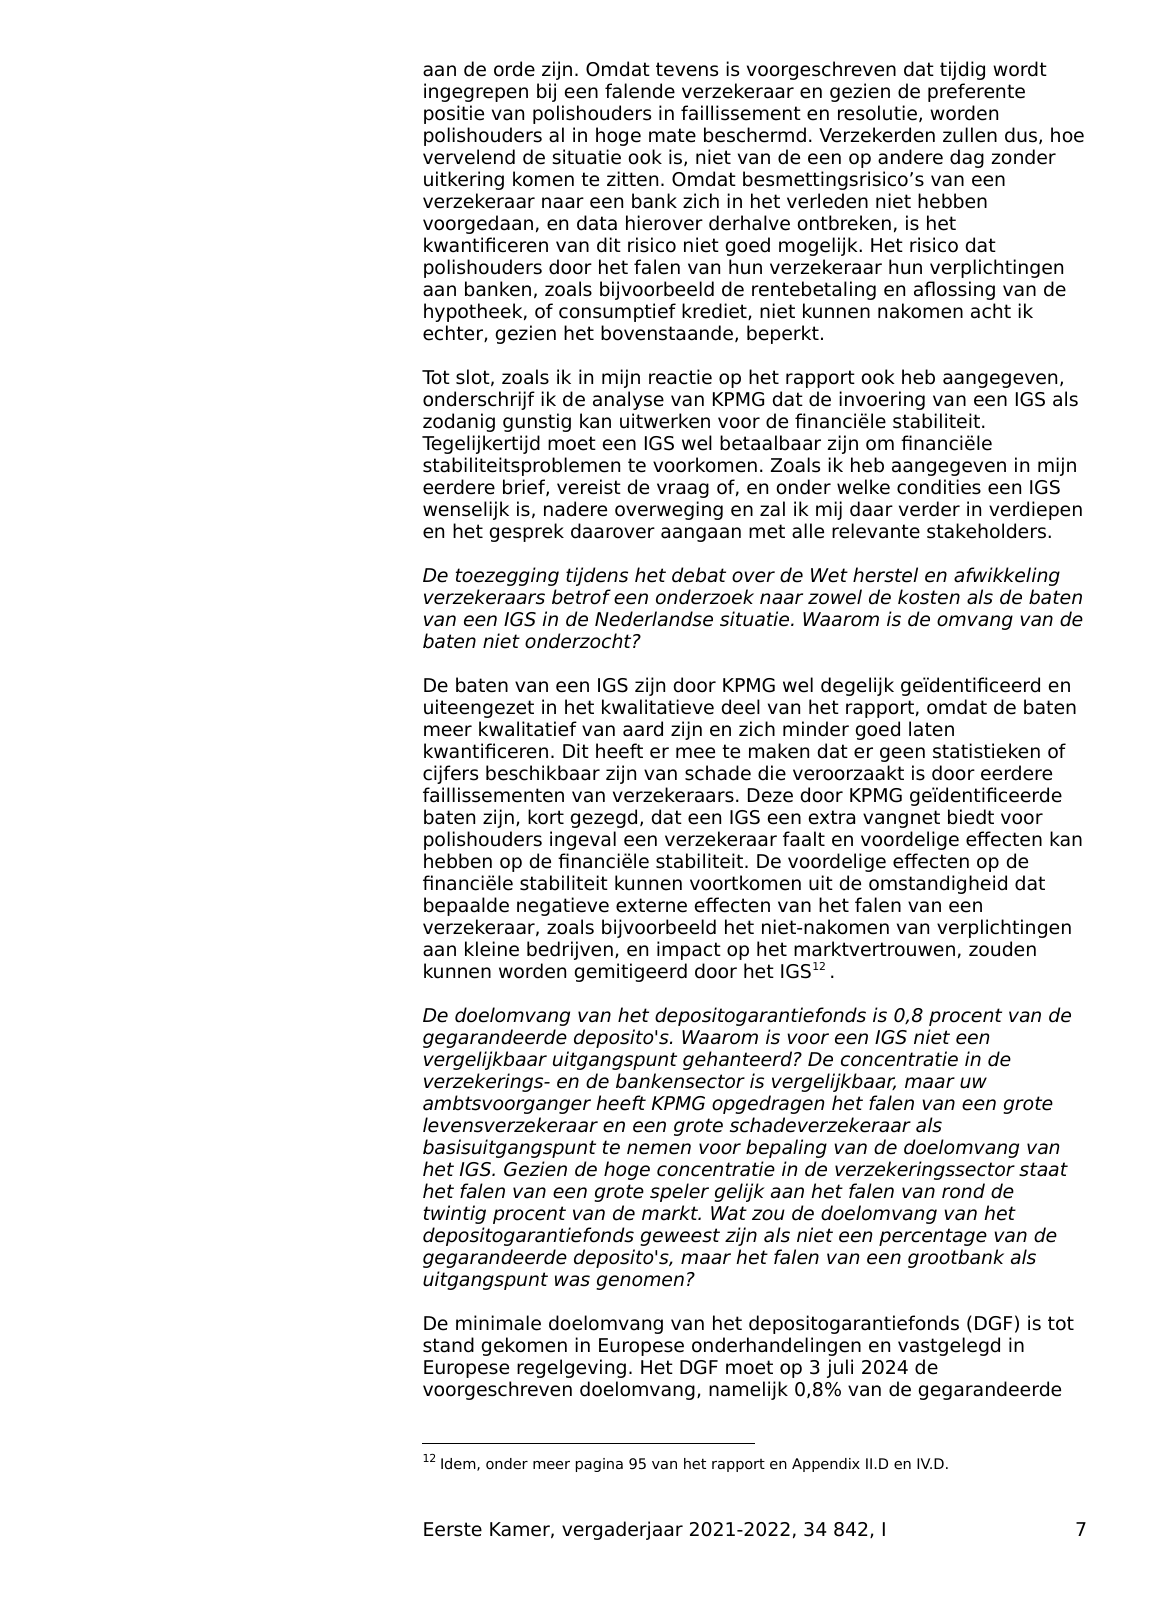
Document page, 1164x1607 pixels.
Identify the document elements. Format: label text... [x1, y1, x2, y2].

text Tot slot, zoals ik in mijn reactie op het rapport ook heb aangegeven, onderschrijf ik de analyse van KPMG dat de invoering van een IGS als zodanig gunstig kan uitwerken voor de financiële stabiliteit. Tegelijkertijd moet een IGS wel betaalbaar zijn om financiële stabiliteitsproblemen te voorkomen. Zoals ik heb aangegeven in mijn eerdere brief, vereist de vraag of, en onder welke condities een IGS wenselijk is, nadere overweging en zal ik mij daar verder in verdiepen en het gesprek daarover aangaan met alle relevante stakeholders. [422, 367, 1087, 543]
text De toezegging tijdens het debat over de Wet herstel en afwikkeling verzekeraars betrof een onderzoek naar zowel de kosten als de baten van een IGS in de Nederlandse situatie. Waarom is de omvang van de baten niet onderzocht? [422, 565, 1087, 653]
text De doelomvang van het depositogarantiefonds is 0,8 procent van de gegarandeerde deposito's. Waarom is voor een IGS niet een vergelijkbaar uitgangspunt gehanteerd? De concentratie in de verzekerings- en de bankensector is vergelijkbaar, maar uw ambtsvoorganger heeft KPMG opgedragen het falen van een grote levensverzekeraar en een grote schadeverzekeraar als basisuitgangspunt te nemen voor bepaling van de doelomvang van het IGS. Gezien de hoge concentratie in de verzekeringssector staat het falen van een grote speler gelijk aan het falen van rond de twintig procent van de markt. Wat zou de doelomvang van het depositogarantiefonds geweest zijn als niet een percentage van de gegarandeerde deposito's, maar het falen van een grootbank als uitgangspunt was genomen? [422, 1005, 1087, 1291]
text De minimale doelomvang van het depositogarantiefonds (DGF) is tot stand gekomen in Europese onderhandelingen en vastgelegd in Europese regelgeving. Het DGF moet op 3 juli 2024 de voorgeschreven doelomvang, namelijk 0,8% van de gegarandeerde [422, 1313, 1087, 1401]
text aan de orde zijn. Omdat tevens is voorgeschreven dat tijdig wordt ingegrepen bij een falende verzekeraar en gezien de preferente positie van polishouders in faillissement en resolutie, worden polishouders al in hoge mate beschermd. Verzekerden zullen dus, hoe vervelend de situatie ook is, niet van de een op andere dag zonder uitkering komen te zitten. Omdat besmettingsrisico’s van een verzekeraar naar een bank zich in het verleden niet hebben voorgedaan, en data hierover derhalve ontbreken, is het kwantificeren van dit risico niet goed mogelijk. Het risico dat polishouders door het falen van hun verzekeraar hun verplichtingen aan banken, zoals bijvoorbeeld de rentebetaling en aflossing van de hypotheek, of consumptief krediet, niet kunnen nakomen acht ik echter, gezien het bovenstaande, beperkt. [422, 59, 1087, 345]
text De baten van een IGS zijn door KPMG wel degelijk geïdentificeerd en uiteengezet in het kwalitatieve deel van het rapport, omdat de baten meer kwalitatief van aard zijn en zich minder goed laten kwantificeren. Dit heeft er mee te maken dat er geen statistieken of cijfers beschikbaar zijn van schade die veroorzaakt is door eerdere faillissementen van verzekeraars. Deze door KPMG geïdentificeerde baten zijn, kort gezegd, dat een IGS een extra vangnet biedt voor polishouders ingeval een verzekeraar faalt en voordelige effecten kan hebben op de financiële stabiliteit. De voordelige effecten op de financiële stabiliteit kunnen voortkomen uit de omstandigheid dat bepaalde negatieve externe effecten van het falen van een verzekeraar, zoals bijvoorbeeld het niet-nakomen van verplichtingen aan kleine bedrijven, en impact op het marktvertrouwen, zouden kunnen worden gemitigeerd door het IGS. [422, 675, 1087, 983]
text Idem, onder meer pagina 95 van het rapport en Appendix II.D en IV.D. [422, 1452, 1087, 1474]
